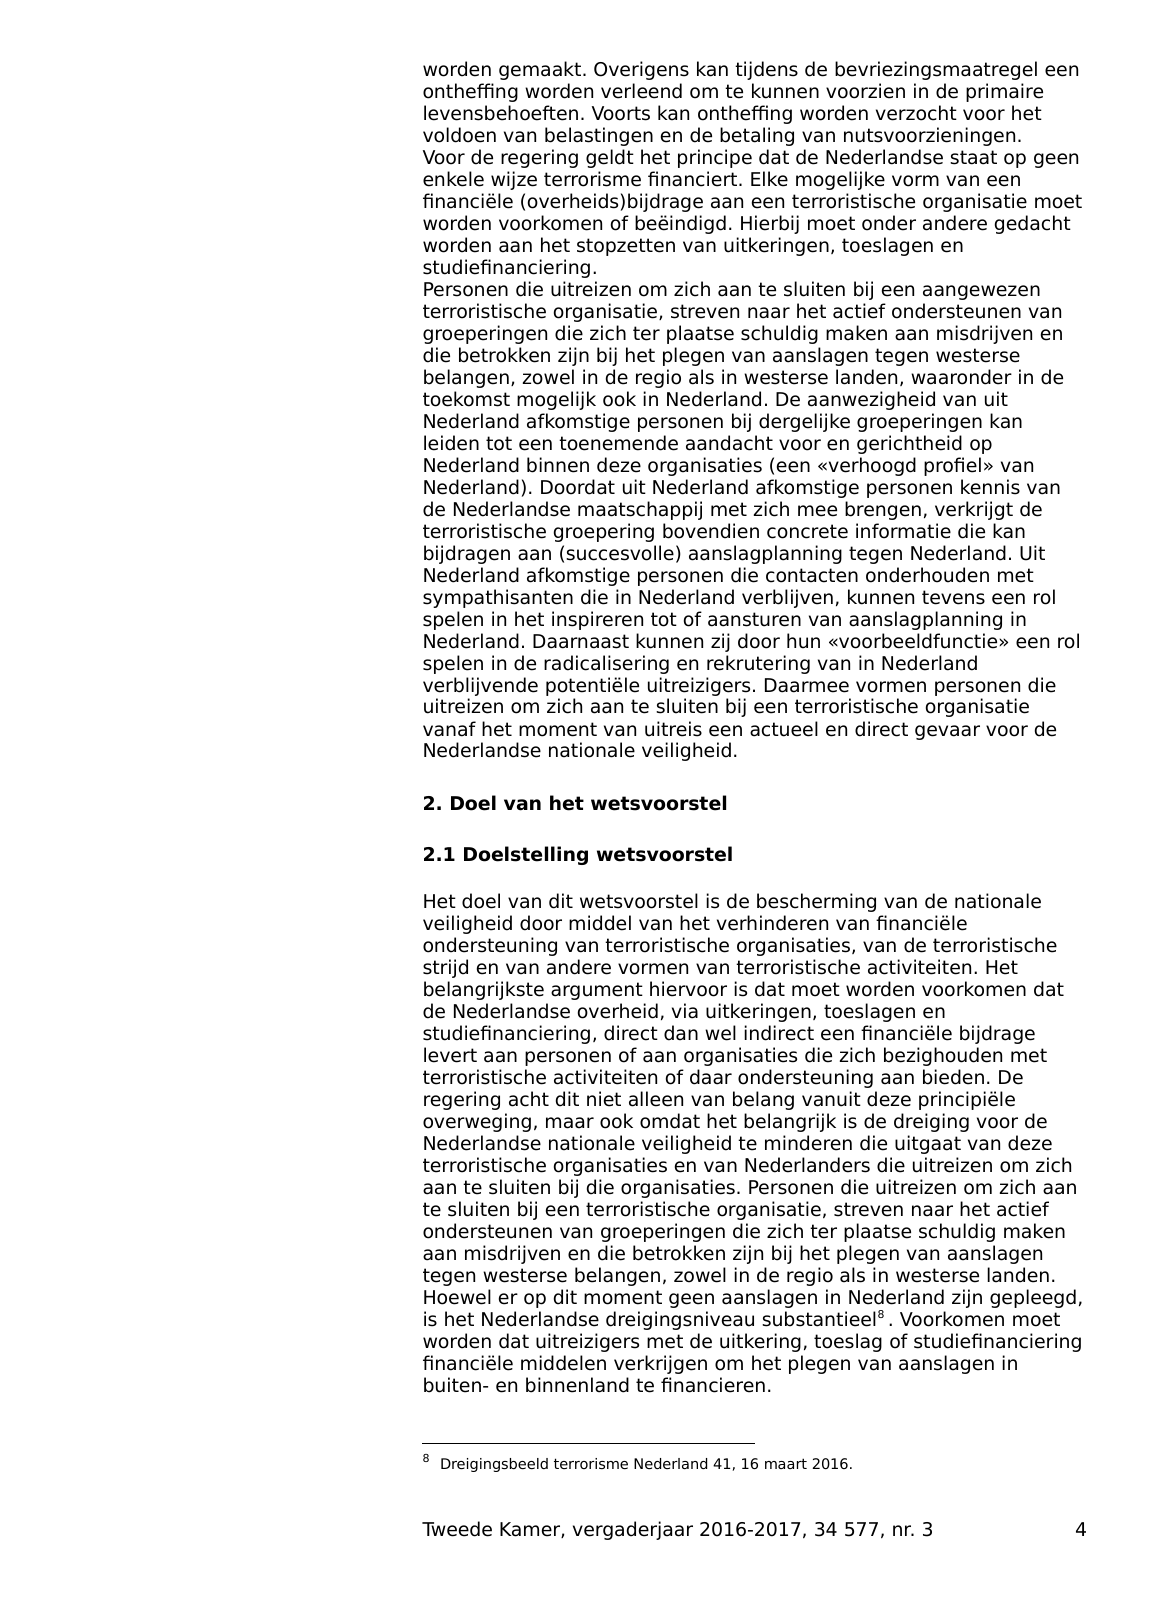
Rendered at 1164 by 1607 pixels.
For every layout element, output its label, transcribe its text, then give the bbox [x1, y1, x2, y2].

text Het doel van dit wetsvoorstel is de bescherming van de nationale veiligheid door middel van het verhinderen van financiële ondersteuning van terroristische organisaties, van de terroristische strijd en van andere vormen van terroristische activiteiten. Het belangrijkste argument hiervoor is dat moet worden voorkomen dat de Nederlandse overheid, via uitkeringen, toeslagen en studiefinanciering, direct dan wel indirect een financiële bijdrage levert aan personen of aan organisaties die zich bezighouden met terroristische activiteiten of daar ondersteuning aan bieden. De regering acht dit niet alleen van belang vanuit deze principiële overweging, maar ook omdat het belangrijk is de dreiging voor de Nederlandse nationale veiligheid te minderen die uitgaat van deze terroristische organisaties en van Nederlanders die uitreizen om zich aan te sluiten bij die organisaties. Personen die uitreizen om zich aan te sluiten bij een terroristische organisatie, streven naar het actief ondersteunen van groeperingen die zich ter plaatse schuldig maken aan misdrijven en die betrokken zijn bij het plegen van aanslagen tegen westerse belangen, zowel in de regio als in westerse landen. Hoewel er op dit moment geen aanslagen in Nederland zijn gepleegd, is het Nederlandse dreigingsniveau substantieel. Voorkomen moet worden dat uitreizigers met de uitkering, toeslag of studiefinanciering financiële middelen verkrijgen om het plegen van aanslagen in buiten- en binnenland te financieren. [422, 891, 1087, 1397]
text Dreigingsbeeld terrorisme Nederland 41, 16 maart 2016. [422, 1452, 1087, 1474]
subtitle 2. Doel van het wetsvoorstel [422, 792, 1087, 814]
text Personen die uitreizen om zich aan te sluiten bij een aangewezen terroristische organisatie, streven naar het actief ondersteunen van groeperingen die zich ter plaatse schuldig maken aan misdrijven en die betrokken zijn bij het plegen van aanslagen tegen westerse belangen, zowel in de regio als in westerse landen, waaronder in de toekomst mogelijk ook in Nederland. De aanwezigheid van uit Nederland afkomstige personen bij dergelijke groeperingen kan leiden tot een toenemende aandacht voor en gerichtheid op Nederland binnen deze organisaties (een «verhoogd profiel» van Nederland). Doordat uit Nederland afkomstige personen kennis van de Nederlandse maatschappij met zich mee brengen, verkrijgt de terroristische groepering bovendien concrete informatie die kan bijdragen aan (succesvolle) aanslagplanning tegen Nederland. Uit Nederland afkomstige personen die contacten onderhouden met sympathisanten die in Nederland verblijven, kunnen tevens een rol spelen in het inspireren tot of aansturen van aanslagplanning in Nederland. Daarnaast kunnen zij door hun «voorbeeldfunctie» een rol spelen in de radicalisering en rekrutering van in Nederland verblijvende potentiële uitreizigers. Daarmee vormen personen die uitreizen om zich aan te sluiten bij een terroristische organisatie vanaf het moment van uitreis een actueel en direct gevaar voor de Nederlandse nationale veiligheid. [422, 279, 1087, 762]
text worden gemaakt. Overigens kan tijdens de bevriezingsmaatregel een ontheffing worden verleend om te kunnen voorzien in de primaire levensbehoeften. Voorts kan ontheffing worden verzocht voor het voldoen van belastingen en de betaling van nutsvoorzieningen. [422, 59, 1087, 147]
text Voor de regering geldt het principe dat de Nederlandse staat op geen enkele wijze terrorisme financiert. Elke mogelijke vorm van een financiële (overheids)bijdrage aan een terroristische organisatie moet worden voorkomen of beëindigd. Hierbij moet onder andere gedacht worden aan het stopzetten van uitkeringen, toeslagen en studiefinanciering. [422, 147, 1087, 279]
subtitle 2.1 Doelstelling wetsvoorstel [422, 844, 1087, 866]
